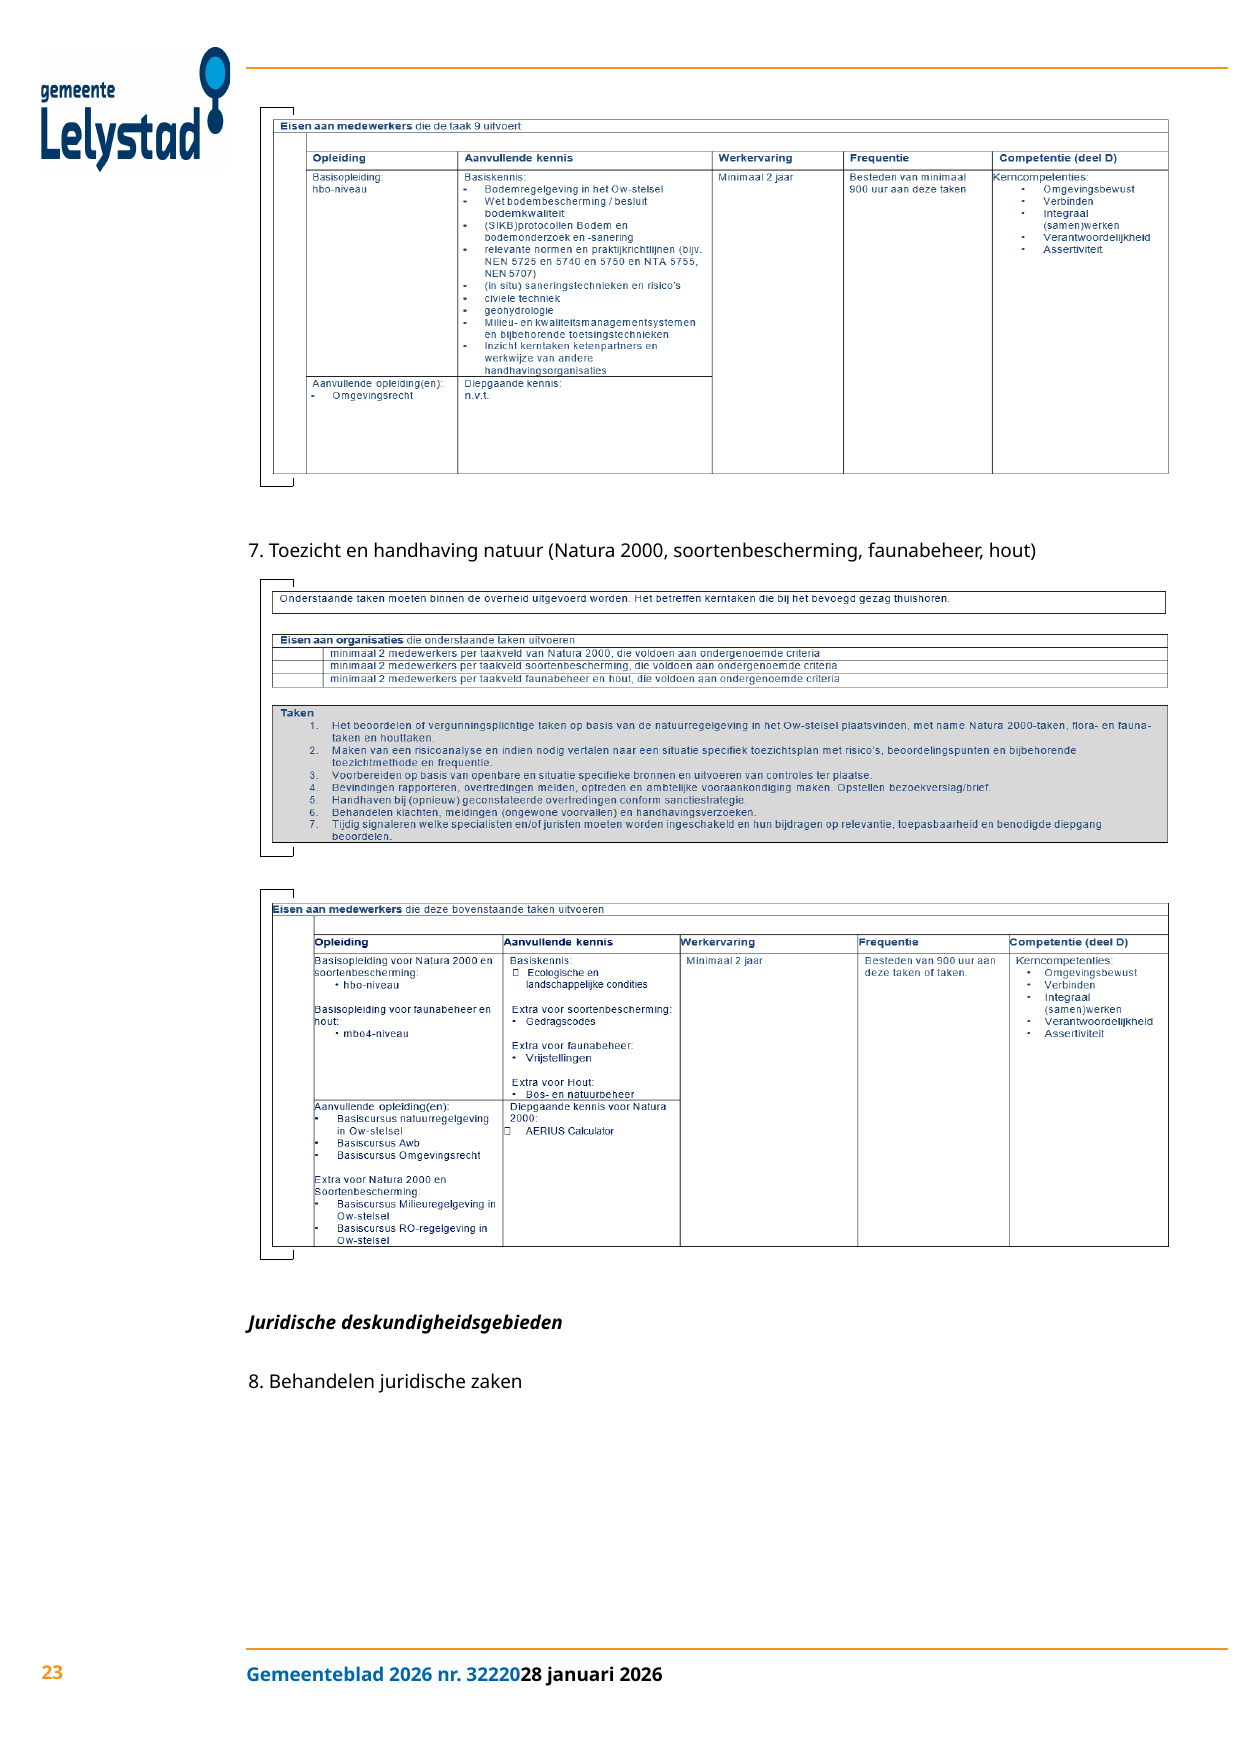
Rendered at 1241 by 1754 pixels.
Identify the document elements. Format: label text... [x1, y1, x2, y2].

picture [41, 47, 231, 172]
picture [268, 115, 1173, 478]
text 7. Toezicht en handhaving natuur (Natura 2000, soortenbescherming, faunabeheer, hout) [248, 537, 1152, 563]
picture [268, 898, 1173, 1250]
text 8. Behandelen juridische zaken [248, 1369, 1152, 1394]
picture [268, 587, 1173, 847]
text Juridische deskundigheidsgebieden [248, 1309, 1152, 1335]
